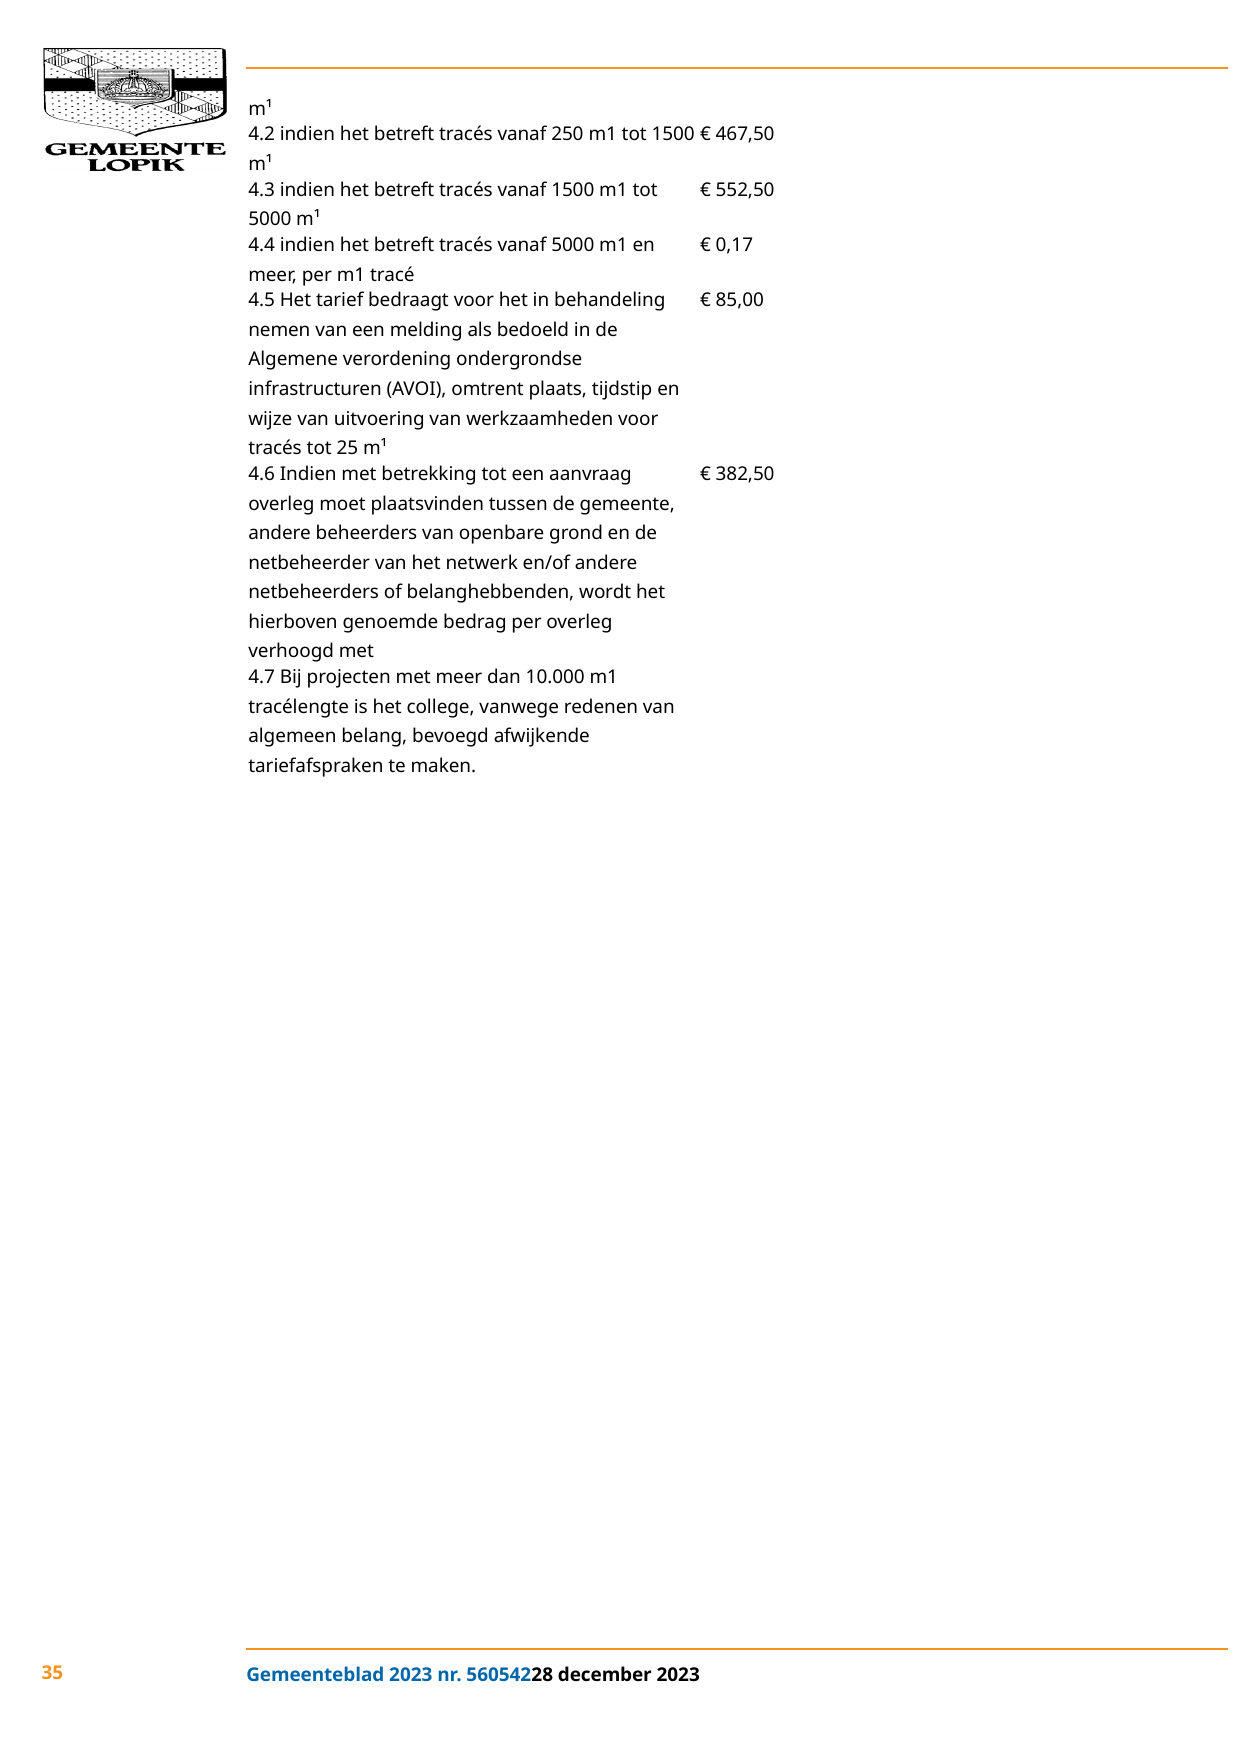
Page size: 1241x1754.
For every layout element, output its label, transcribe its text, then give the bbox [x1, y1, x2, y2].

table_cell m¹ [248, 95, 700, 121]
table_cell € 552,50 [700, 176, 1152, 231]
table_cell 4.5 Het tarief bedraagt voor het in behandeling nemen van een melding als bedoeld in de Algemene verordening ondergrondse infrastructuren (AVOI), omtrent plaats, tijdstip en wijze van uitvoering van werkzaamheden voor tracés tot 25 m¹ [248, 286, 700, 460]
table_cell 4.3 indien het betreft tracés vanaf 1500 m1 tot 5000 m¹ [248, 176, 700, 231]
picture [41, 47, 231, 172]
table_cell 4.6 Indien met betrekking tot een aanvraag overleg moet plaatsvinden tussen de gemeente, andere beheerders van openbare grond en de netbeheerder van het netwerk en/of andere netbeheerders of belanghebbenden, wordt het hierboven genoemde bedrag per overleg verhoogd met [248, 460, 700, 663]
table_cell € 0,17 [700, 231, 1152, 286]
table_cell [700, 95, 1152, 121]
table_cell 4.7 Bij projecten met meer dan 10.000 m1 tracélengte is het college, vanwege redenen van algemeen belang, bevoegd afwijkende tariefafspraken te maken. [248, 663, 700, 778]
table_cell € 85,00 [700, 286, 1152, 460]
table_cell 4.2 indien het betreft tracés vanaf 250 m1 tot 1500 m¹ [248, 121, 700, 176]
table_cell [700, 663, 1152, 778]
table_cell 4.4 indien het betreft tracés vanaf 5000 m1 en meer, per m1 tracé [248, 231, 700, 286]
table_cell € 382,50 [700, 460, 1152, 663]
table_cell € 467,50 [700, 121, 1152, 176]
